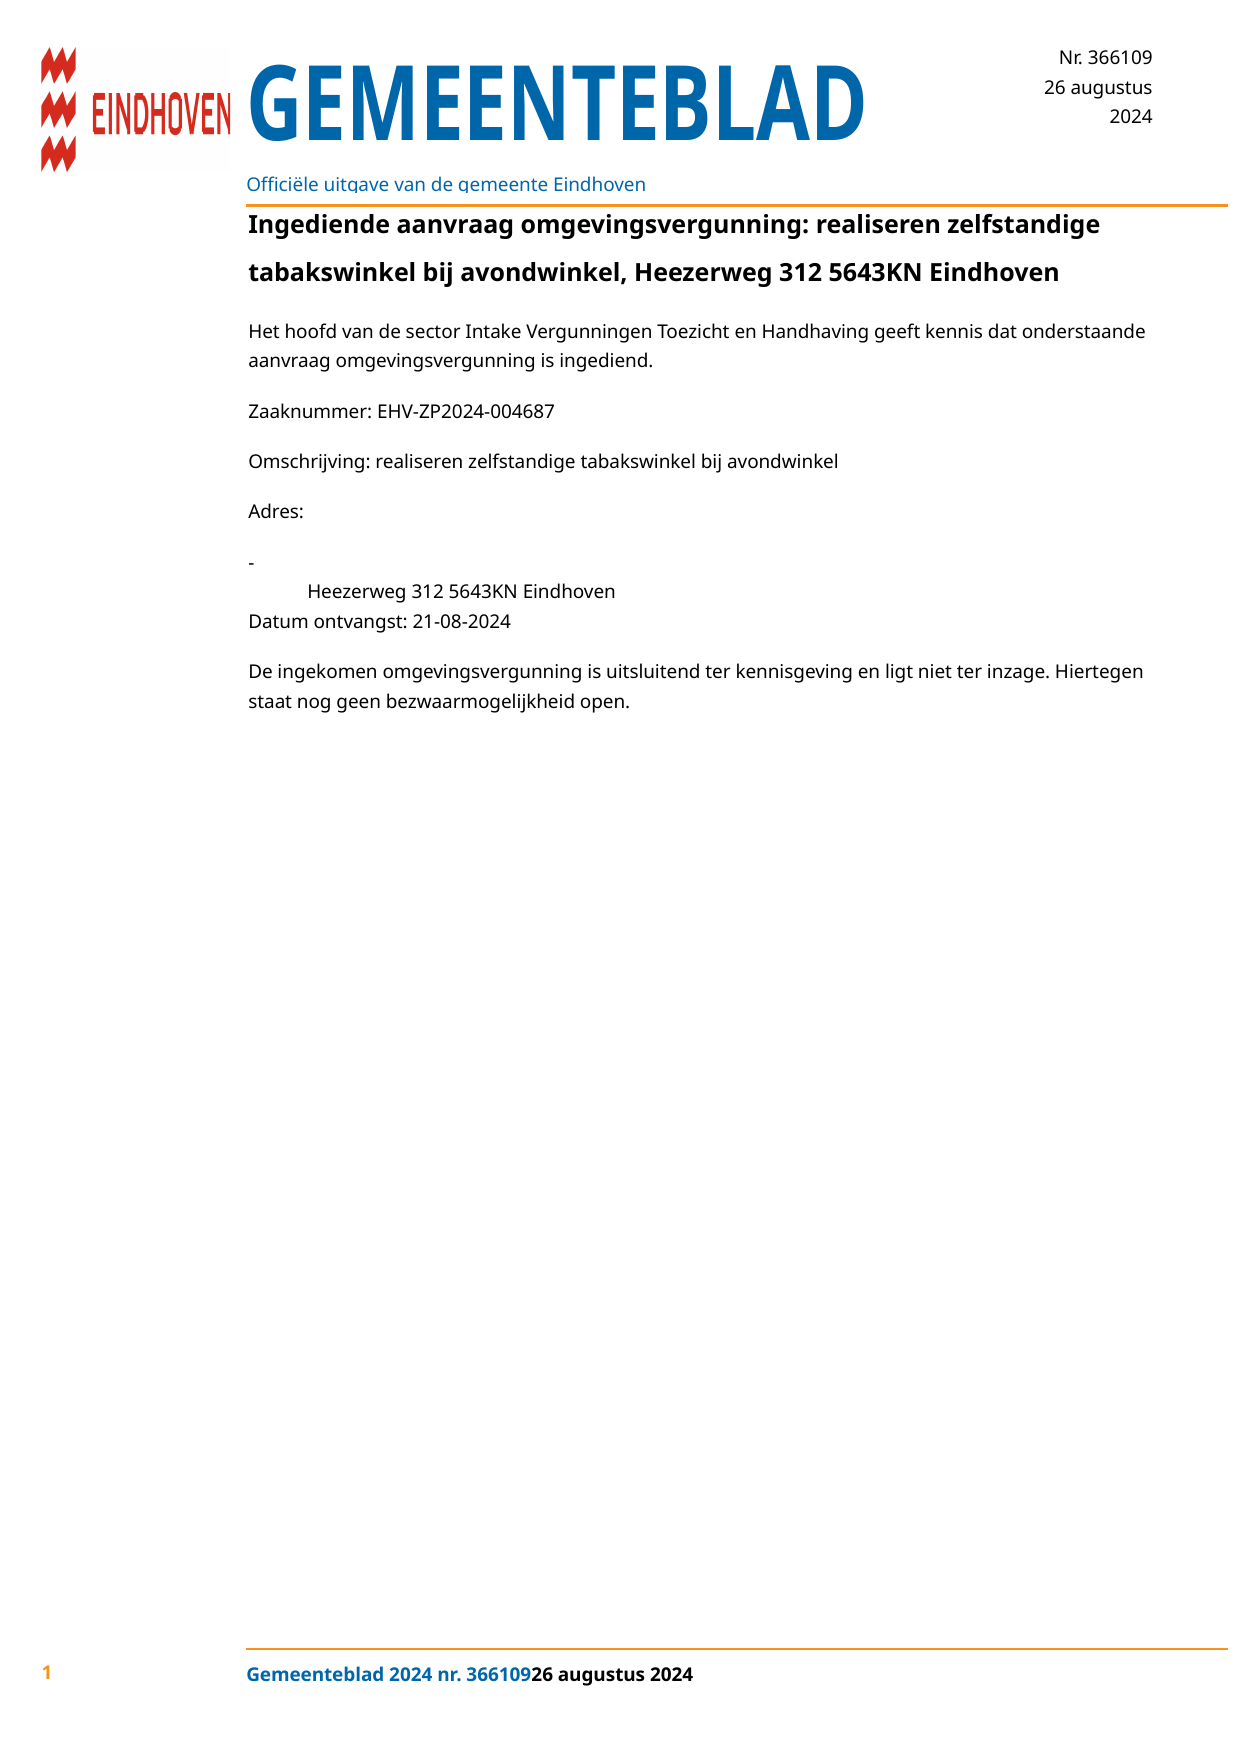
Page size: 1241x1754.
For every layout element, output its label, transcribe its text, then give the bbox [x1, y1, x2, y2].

text Ingediende aanvraag omgevingsvergunning: realiseren zelfstandige tabakswinkel bij avondwinkel, Heezerweg 312 5643KN Eindhoven [248, 207, 1152, 288]
text Zaaknummer: EHV-ZP2024-004687 [248, 398, 1152, 424]
text Het hoofd van de sector Intake Vergunningen Toezicht en Handhaving geeft kennis dat onderstaande aanvraag omgevingsvergunning is ingediend. [248, 318, 1152, 373]
text Datum ontvangst: 21-08-2024 [248, 608, 1152, 634]
picture [41, 47, 231, 172]
text Omschrijving: realiseren zelfstandige tabakswinkel bij avondwinkel [248, 448, 1152, 474]
text Adres: [248, 499, 1152, 524]
list Heezerweg 312 5643KN Eindhoven [248, 579, 1152, 604]
text De ingekomen omgevingsvergunning is uitsluitend ter kennisgeving en ligt niet ter inzage. Hiertegen staat nog geen bezwaarmogelijkheid open. [248, 659, 1152, 714]
